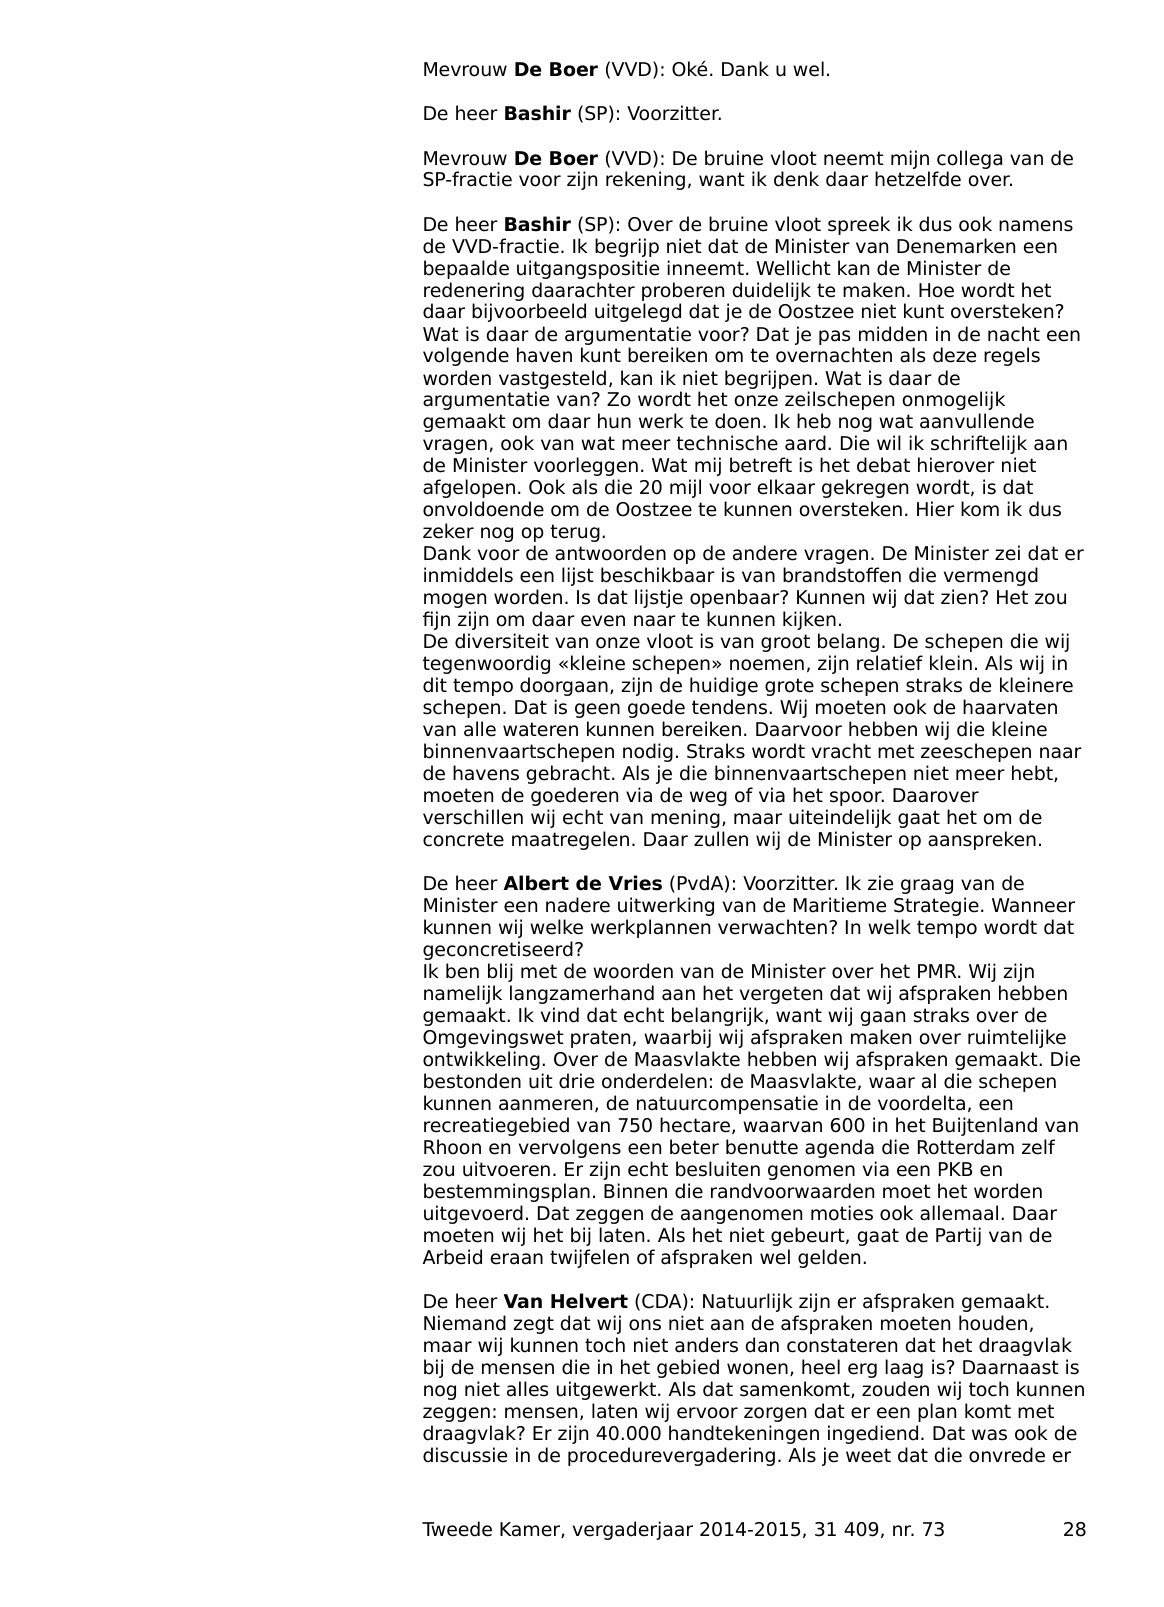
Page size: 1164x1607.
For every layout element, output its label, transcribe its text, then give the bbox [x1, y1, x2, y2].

text Mevrouw De Boer (VVD): Oké. Dank u wel. [422, 59, 1087, 81]
text De heer Van Helvert (CDA): Natuurlijk zijn er afspraken gemaakt. Niemand zegt dat wij ons niet aan de afspraken moeten houden, maar wij kunnen toch niet anders dan constateren dat het draagvlak bij de mensen die in het gebied wonen, heel erg laag is? Daarnaast is nog niet alles uitgewerkt. Als dat samenkomt, zouden wij toch kunnen zeggen: mensen, laten wij ervoor zorgen dat er een plan komt met draagvlak? Er zijn 40.000 handtekeningen ingediend. Dat was ook de discussie in de procedurevergadering. Als je weet dat die onvrede er [422, 1291, 1087, 1467]
text Ik ben blij met de woorden van de Minister over het PMR. Wij zijn namelijk langzamerhand aan het vergeten dat wij afspraken hebben gemaakt. Ik vind dat echt belangrijk, want wij gaan straks over de Omgevingswet praten, waarbij wij afspraken maken over ruimtelijke ontwikkeling. Over de Maasvlakte hebben wij afspraken gemaakt. Die bestonden uit drie onderdelen: de Maasvlakte, waar al die schepen kunnen aanmeren, de natuurcompensatie in de voordelta, een recreatiegebied van 750 hectare, waarvan 600 in het Buijtenland van Rhoon en vervolgens een beter benutte agenda die Rotterdam zelf zou uitvoeren. Er zijn echt besluiten genomen via een PKB en bestemmingsplan. Binnen die randvoorwaarden moet het worden uitgevoerd. Dat zeggen de aangenomen moties ook allemaal. Daar moeten wij het bij laten. Als het niet gebeurt, gaat de Partij van de Arbeid eraan twijfelen of afspraken wel gelden. [422, 961, 1087, 1269]
text Mevrouw De Boer (VVD): De bruine vloot neemt mijn collega van de SP-fractie voor zijn rekening, want ik denk daar hetzelfde over. [422, 147, 1087, 191]
text De heer Albert de Vries (PvdA): Voorzitter. Ik zie graag van de Minister een nadere uitwerking van de Maritieme Strategie. Wanneer kunnen wij welke werkplannen verwachten? In welk tempo wordt dat geconcretiseerd? [422, 873, 1087, 961]
text De diversiteit van onze vloot is van groot belang. De schepen die wij tegenwoordig «kleine schepen» noemen, zijn relatief klein. Als wij in dit tempo doorgaan, zijn de huidige grote schepen straks de kleinere schepen. Dat is geen goede tendens. Wij moeten ook de haarvaten van alle wateren kunnen bereiken. Daarvoor hebben wij die kleine binnenvaartschepen nodig. Straks wordt vracht met zeeschepen naar de havens gebracht. Als je die binnenvaartschepen niet meer hebt, moeten de goederen via de weg of via het spoor. Daarover verschillen wij echt van mening, maar uiteindelijk gaat het om de concrete maatregelen. Daar zullen wij de Minister op aanspreken. [422, 631, 1087, 851]
text De heer Bashir (SP): Over de bruine vloot spreek ik dus ook namens de VVD-fractie. Ik begrijp niet dat de Minister van Denemarken een bepaalde uitgangspositie inneemt. Wellicht kan de Minister de redenering daarachter proberen duidelijk te maken. Hoe wordt het daar bijvoorbeeld uitgelegd dat je de Oostzee niet kunt oversteken? Wat is daar de argumentatie voor? Dat je pas midden in de nacht een volgende haven kunt bereiken om te overnachten als deze regels worden vastgesteld, kan ik niet begrijpen. Wat is daar de argumentatie van? Zo wordt het onze zeilschepen onmogelijk gemaakt om daar hun werk te doen. Ik heb nog wat aanvullende vragen, ook van wat meer technische aard. Die wil ik schriftelijk aan de Minister voorleggen. Wat mij betreft is het debat hierover niet afgelopen. Ook als die 20 mijl voor elkaar gekregen wordt, is dat onvoldoende om de Oostzee te kunnen oversteken. Hier kom ik dus zeker nog op terug. [422, 213, 1087, 543]
text Dank voor de antwoorden op de andere vragen. De Minister zei dat er inmiddels een lijst beschikbaar is van brandstoffen die vermengd mogen worden. Is dat lijstje openbaar? Kunnen wij dat zien? Het zou fijn zijn om daar even naar te kunnen kijken. [422, 543, 1087, 631]
text De heer Bashir (SP): Voorzitter. [422, 103, 1087, 125]
